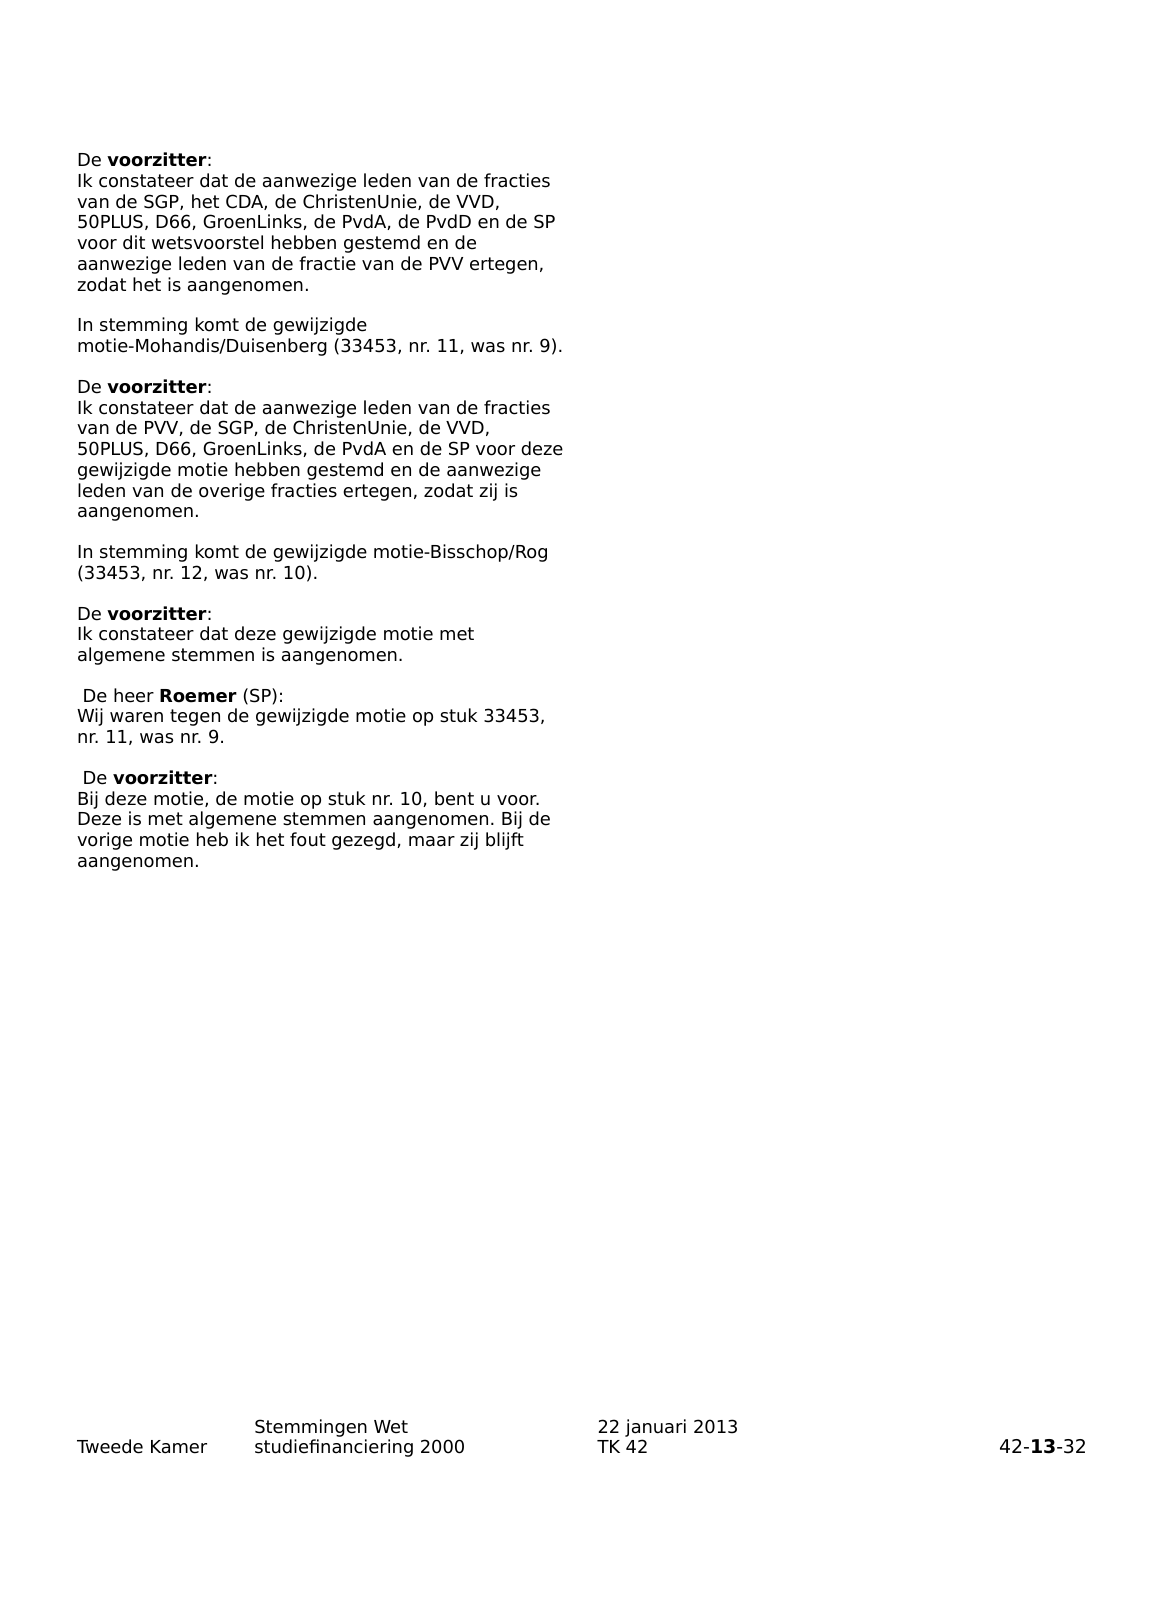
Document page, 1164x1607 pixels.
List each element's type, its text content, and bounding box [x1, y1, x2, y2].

text Wij waren tegen de gewijzigde motie op stuk 33453, nr. 11, was nr. 9. [77, 706, 567, 748]
text Ik constateer dat deze gewijzigde motie met algemene stemmen is aangenomen. [77, 624, 567, 666]
text De voorzitter: [77, 150, 567, 171]
text De voorzitter: [77, 603, 567, 624]
text De voorzitter: [77, 768, 567, 788]
text Bij deze motie, de motie op stuk nr. 10, bent u voor. Deze is met algemene stemmen aangenomen. Bij de vorige motie heb ik het fout gezegd, maar zij blijft aangenomen. [77, 788, 567, 871]
text In stemming komt de gewijzigde motie-Mohandis/Duisenberg (33453, nr. 11, was nr. 9). [77, 315, 567, 357]
text De heer Roemer (SP): [77, 686, 567, 706]
text In stemming komt de gewijzigde motie-Bisschop/Rog (33453, nr. 12, was nr. 10). [77, 542, 567, 583]
text Ik constateer dat de aanwezige leden van de fracties van de PVV, de SGP, de ChristenUnie, de VVD, 50PLUS, D66, GroenLinks, de PvdA en de SP voor deze gewijzigde motie hebben gestemd en de aanwezige leden van de overige fracties ertegen, zodat zij is aangenomen. [77, 397, 567, 522]
text De voorzitter: [77, 377, 567, 397]
text Ik constateer dat de aanwezige leden van de fracties van de SGP, het CDA, de ChristenUnie, de VVD, 50PLUS, D66, GroenLinks, de PvdA, de PvdD en de SP voor dit wetsvoorstel hebben gestemd en de aanwezige leden van de fractie van de PVV ertegen, zodat het is aangenomen. [77, 171, 567, 295]
